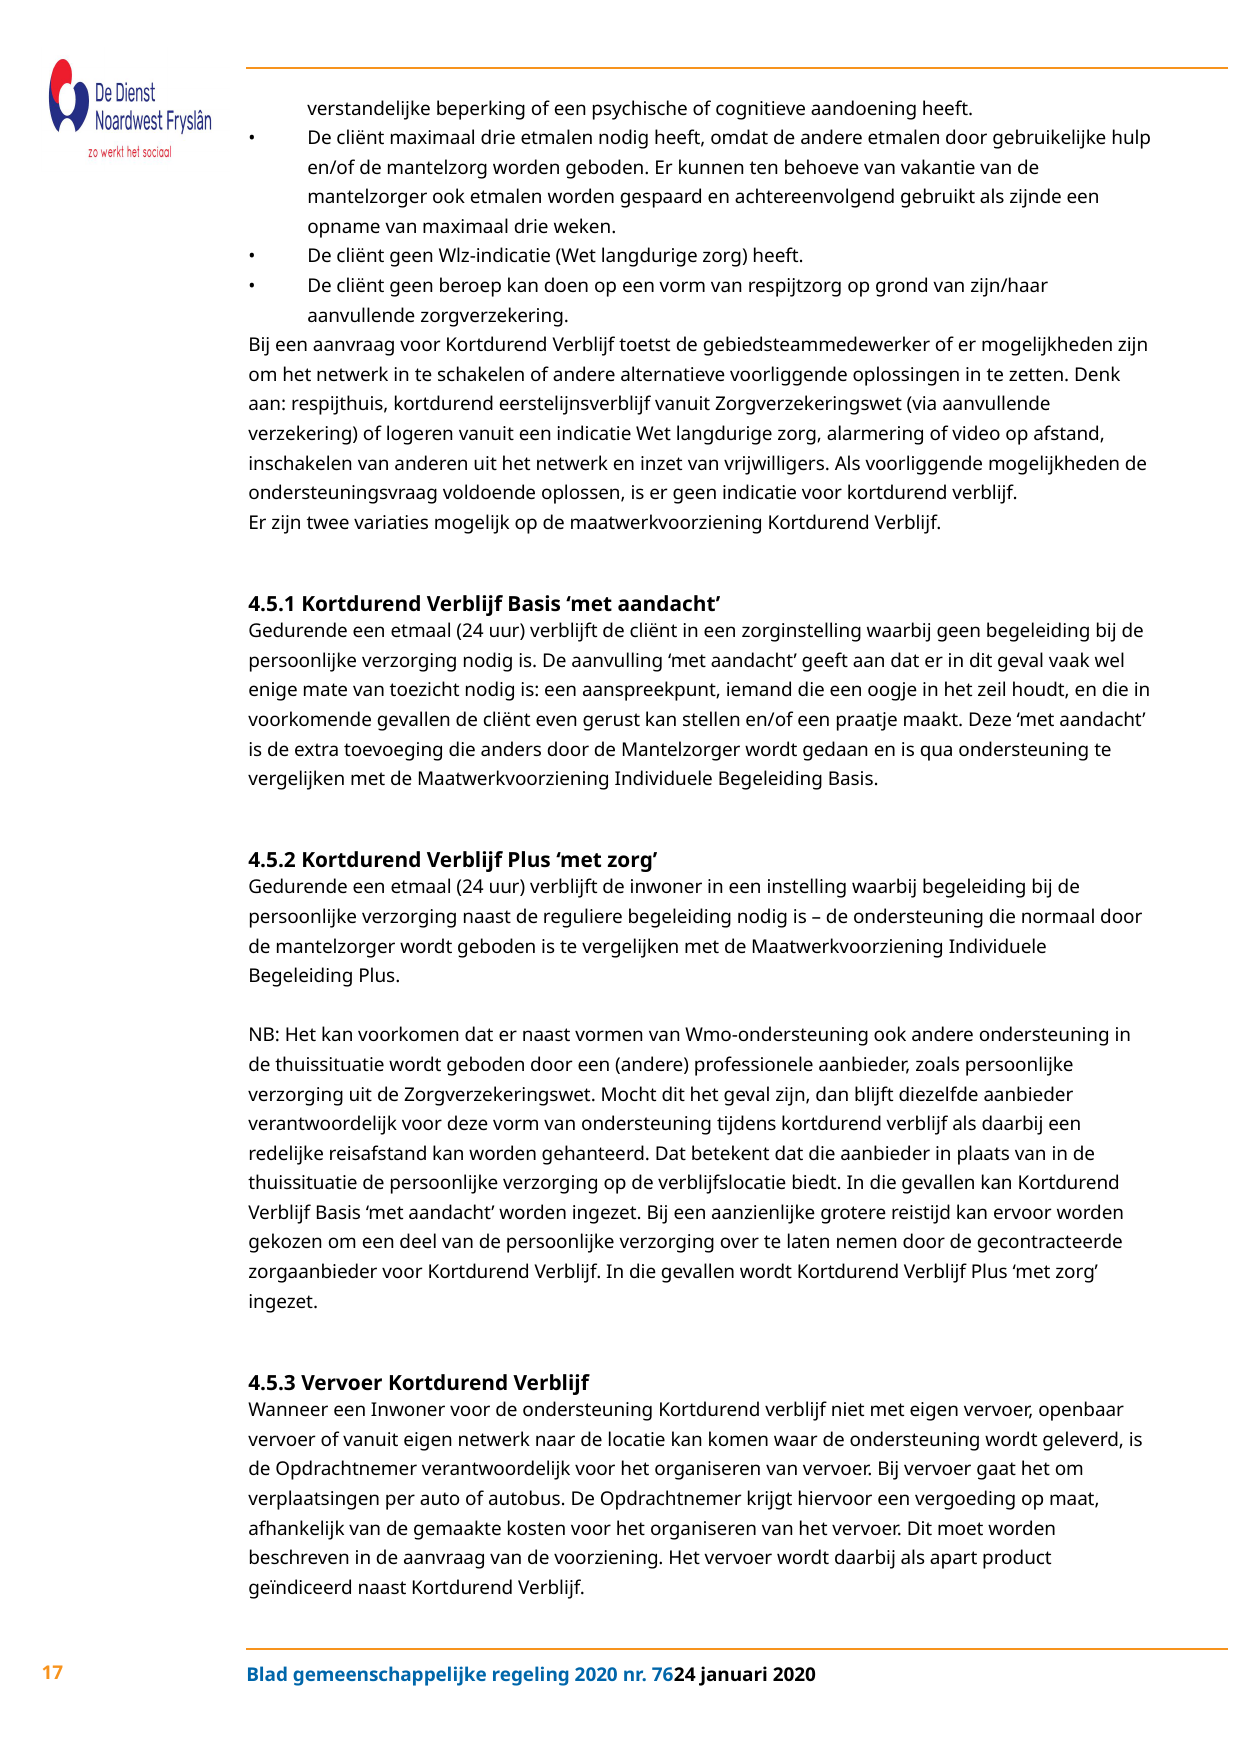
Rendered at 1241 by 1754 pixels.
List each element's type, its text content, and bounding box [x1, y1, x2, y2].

text 4.5.3 Vervoer Kortdurend Verblijf [248, 1368, 1152, 1396]
list De cliënt geen beroep kan doen op een vorm van respijtzorg op grond van zijn/haar aanvullende zorgverzekering. [248, 272, 1152, 328]
text 4.5.2 Kortdurend Verblijf Plus ‘met zorg’ [248, 845, 1152, 874]
picture [41, 47, 231, 172]
list verstandelijke beperking of een psychische of cognitieve aandoening heeft. [248, 95, 1152, 121]
list De cliënt maximaal drie etmalen nodig heeft, omdat de andere etmalen door gebruikelijke hulp en/of de mantelzorg worden geboden. Er kunnen ten behoeve van vakantie van de mantelzorger ook etmalen worden gespaard en achtereenvolgend gebruikt als zijnde een opname van maximaal drie weken. [248, 124, 1152, 239]
list De cliënt geen Wlz-indicatie (Wet langdurige zorg) heeft. [248, 243, 1152, 268]
text Er zijn twee variaties mogelijk op de maatwerkvoorziening Kortdurend Verblijf. [248, 509, 1152, 535]
text Bij een aanvraag voor Kortdurend Verblijf toetst de gebiedsteammedewerker of er mogelijkheden zijn om het netwerk in te schakelen of andere alternatieve voorliggende oplossingen in te zetten. Denk aan: respijthuis, kortdurend eerstelijnsverblijf vanuit Zorgverzekeringswet (via aanvullende verzekering) of logeren vanuit een indicatie Wet langdurige zorg, alarmering of video op afstand, inschakelen van anderen uit het netwerk en inzet van vrijwilligers. Als voorliggende mogelijkheden de ondersteuningsvraag voldoende oplossen, is er geen indicatie voor kortdurend verblijf. [248, 331, 1152, 505]
text NB: Het kan voorkomen dat er naast vormen van Wmo-ondersteuning ook andere ondersteuning in de thuissituatie wordt geboden door een (andere) professionele aanbieder, zoals persoonlijke verzorging uit de Zorgverzekeringswet. Mocht dit het geval zijn, dan blijft diezelfde aanbieder verantwoordelijk voor deze vorm van ondersteuning tijdens kortdurend verblijf als daarbij een redelijke reisafstand kan worden gehanteerd. Dat betekent dat die aanbieder in plaats van in de thuissituatie de persoonlijke verzorging op de verblijfslocatie biedt. In die gevallen kan Kortdurend Verblijf Basis ‘met aandacht’ worden ingezet. Bij een aanzienlijke grotere reistijd kan ervoor worden gekozen om een deel van de persoonlijke verzorging over te laten nemen door de gecontracteerde zorgaanbieder voor Kortdurend Verblijf. In die gevallen wordt Kortdurend Verblijf Plus ‘met zorg’ ingezet. [248, 1022, 1152, 1314]
text Gedurende een etmaal (24 uur) verblijft de cliënt in een zorginstelling waarbij geen begeleiding bij de persoonlijke verzorging nodig is. De aanvulling ‘met aandacht’ geeft aan dat er in dit geval vaak wel enige mate van toezicht nodig is: een aanspreekpunt, iemand die een oogje in het zeil houdt, en die in voorkomende gevallen de cliënt even gerust kan stellen en/of een praatje maakt. Deze ‘met aandacht’ is de extra toevoeging die anders door de Mantelzorger wordt gedaan en is qua ondersteuning te vergelijken met de Maatwerkvoorziening Individuele Begeleiding Basis. [248, 617, 1152, 791]
text 4.5.1 Kortdurend Verblijf Basis ‘met aandacht’ [248, 589, 1152, 617]
text Gedurende een etmaal (24 uur) verblijft de inwoner in een instelling waarbij begeleiding bij de persoonlijke verzorging naast de reguliere begeleiding nodig is – de ondersteuning die normaal door de mantelzorger wordt geboden is te vergelijken met de Maatwerkvoorziening Individuele Begeleiding Plus. [248, 874, 1152, 988]
text Wanneer een Inwoner voor de ondersteuning Kortdurend verblijf niet met eigen vervoer, openbaar vervoer of vanuit eigen netwerk naar de locatie kan komen waar de ondersteuning wordt geleverd, is de Opdrachtnemer verantwoordelijk voor het organiseren van vervoer. Bij vervoer gaat het om verplaatsingen per auto of autobus. De Opdrachtnemer krijgt hiervoor een vergoeding op maat, afhankelijk van de gemaakte kosten voor het organiseren van het vervoer. Dit moet worden beschreven in de aanvraag van de voorziening. Het vervoer wordt daarbij als apart product geïndiceerd naast Kortdurend Verblijf. [248, 1396, 1152, 1599]
